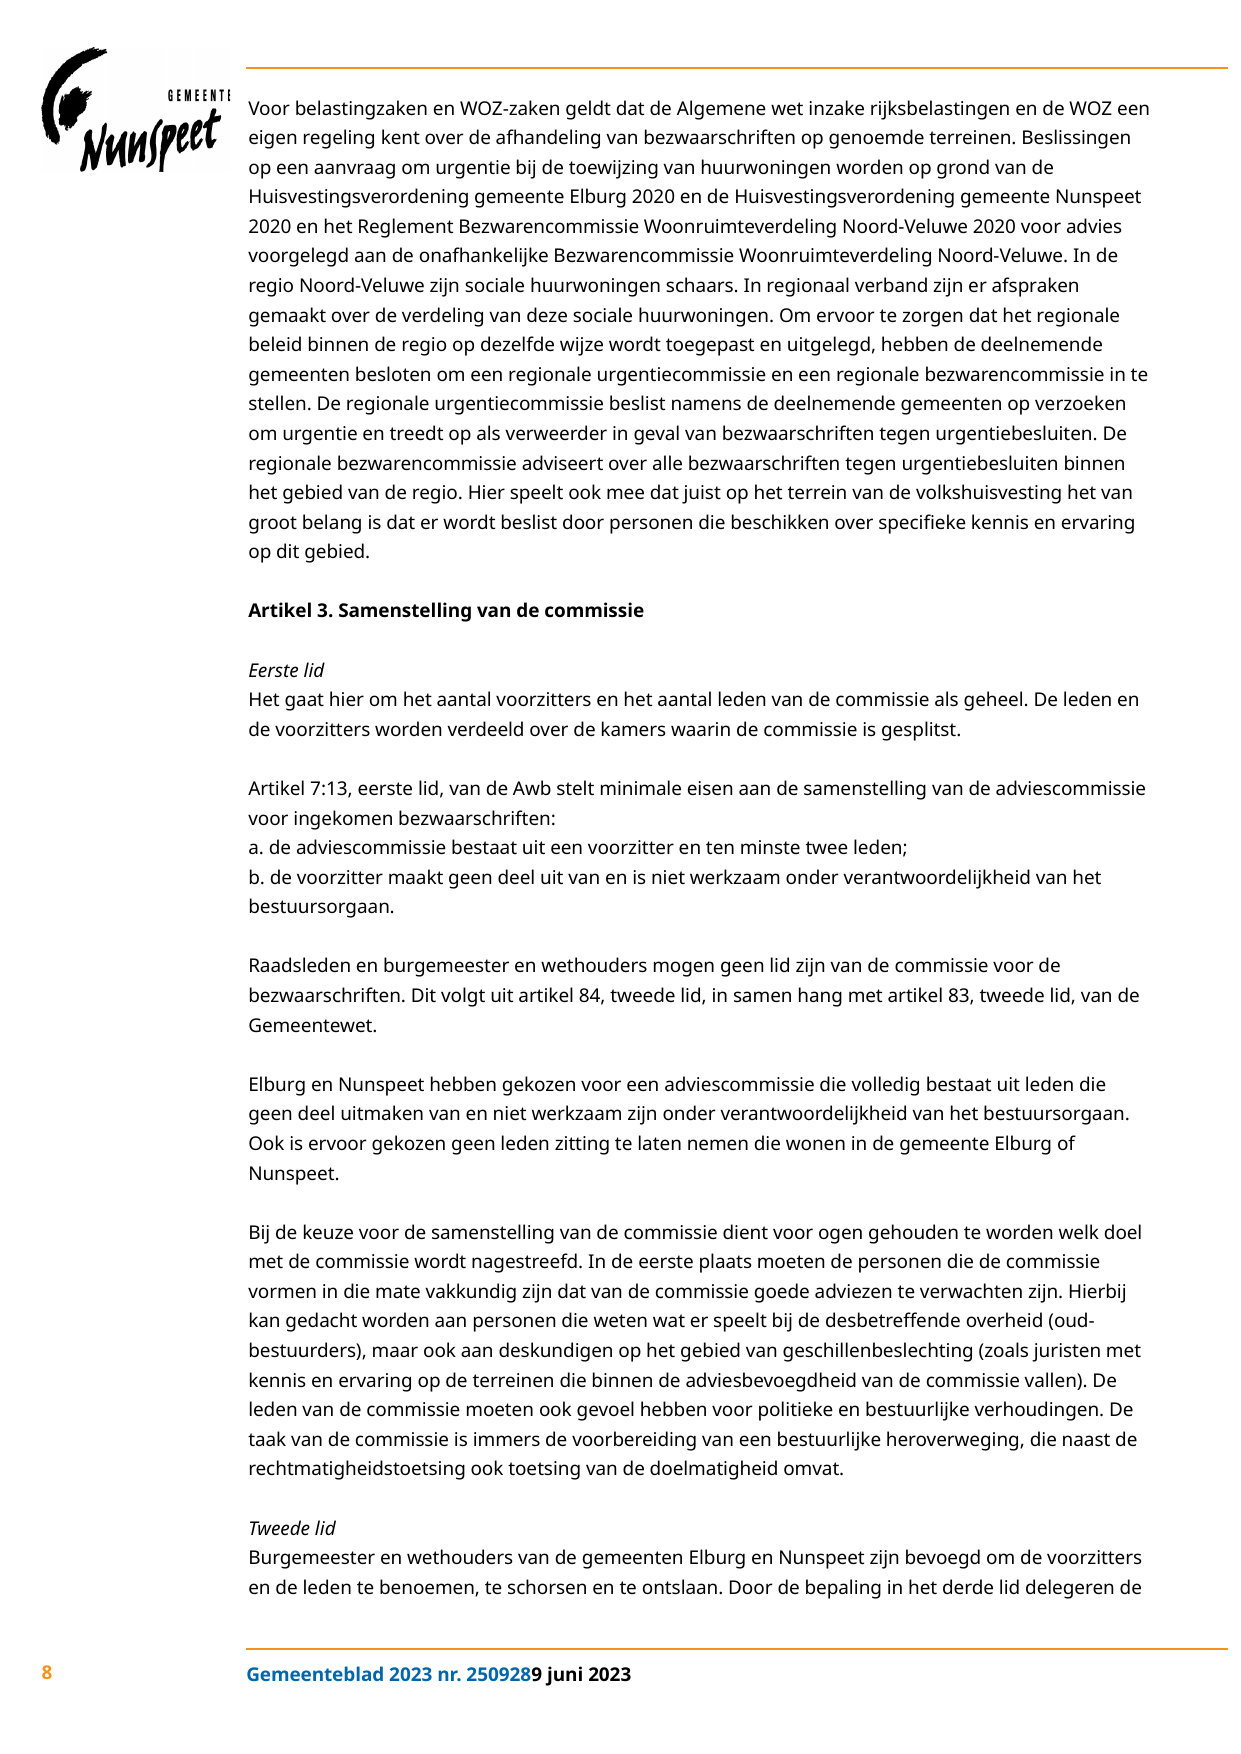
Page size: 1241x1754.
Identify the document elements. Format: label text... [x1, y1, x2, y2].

text Elburg en Nunspeet hebben gekozen voor een adviescommissie die volledig bestaat uit leden die geen deel uitmaken van en niet werkzaam zijn onder verantwoordelijkheid van het bestuursorgaan. Ook is ervoor gekozen geen leden zitting te laten nemen die wonen in de gemeente Elburg of Nunspeet. [248, 1071, 1152, 1186]
text Artikel 7:13, eerste lid, van de Awb stelt minimale eisen aan de samenstelling van de adviescommissie voor ingekomen bezwaarschriften: [248, 775, 1152, 831]
text Het gaat hier om het aantal voorzitters en het aantal leden van de commissie als geheel. De leden en de voorzitters worden verdeeld over de kamers waarin de commissie is gesplitst. [248, 686, 1152, 742]
text b. de voorzitter maakt geen deel uit van en is niet werkzaam onder verantwoordelijkheid van het bestuursorgaan. [248, 864, 1152, 919]
picture [41, 47, 231, 172]
text Raadsleden en burgemeester en wethouders mogen geen lid zijn van de commissie voor de bezwaarschriften. Dit volgt uit artikel 84, tweede lid, in samen hang met artikel 83, tweede lid, van de Gemeentewet. [248, 953, 1152, 1038]
text a. de adviescommissie bestaat uit een voorzitter en ten minste twee leden; [248, 834, 1152, 860]
text Tweede lid [248, 1515, 1152, 1541]
text Artikel 3. Samenstelling van de commissie [248, 598, 1152, 623]
text Voor belastingzaken en WOZ-zaken geldt dat de Algemene wet inzake rijksbelastingen en de WOZ een eigen regeling kent over de afhandeling van bezwaarschriften op genoemde terreinen. Beslissingen op een aanvraag om urgentie bij de toewijzing van huurwoningen worden op grond van de Huisvestingsverordening gemeente Elburg 2020 en de Huisvestingsverordening gemeente Nunspeet 2020 en het Reglement Bezwarencommissie Woonruimteverdeling Noord-Veluwe 2020 voor advies voorgelegd aan de onafhankelijke Bezwarencommissie Woonruimteverdeling Noord-Veluwe. In de regio Noord-Veluwe zijn sociale huurwoningen schaars. In regionaal verband zijn er afspraken gemaakt over de verdeling van deze sociale huurwoningen. Om ervoor te zorgen dat het regionale beleid binnen de regio op dezelfde wijze wordt toegepast en uitgelegd, hebben de deelnemende gemeenten besloten om een regionale urgentiecommissie en een regionale bezwarencommissie in te stellen. De regionale urgentiecommissie beslist namens de deelnemende gemeenten op verzoeken om urgentie en treedt op als verweerder in geval van bezwaarschriften tegen urgentiebesluiten. De regionale bezwarencommissie adviseert over alle bezwaarschriften tegen urgentiebesluiten binnen het gebied van de regio. Hier speelt ook mee dat juist op het terrein van de volkshuisvesting het van groot belang is dat er wordt beslist door personen die beschikken over specifieke kennis en ervaring op dit gebied. [248, 95, 1152, 564]
text Eerste lid [248, 657, 1152, 683]
text Burgemeester en wethouders van de gemeenten Elburg en Nunspeet zijn bevoegd om de voorzitters en de leden te benoemen, te schorsen en te ontslaan. Door de bepaling in het derde lid delegeren de [248, 1544, 1152, 1600]
text Bij de keuze voor de samenstelling van de commissie dient voor ogen gehouden te worden welk doel met de commissie wordt nagestreefd. In de eerste plaats moeten de personen die de commissie vormen in die mate vakkundig zijn dat van de commissie goede adviezen te verwachten zijn. Hierbij kan gedacht worden aan personen die weten wat er speelt bij de desbetreffende overheid (oud-bestuurders), maar ook aan deskundigen op het gebied van geschillenbeslechting (zoals juristen met kennis en ervaring op de terreinen die binnen de adviesbevoegdheid van de commissie vallen). De leden van de commissie moeten ook gevoel hebben voor politieke en bestuurlijke verhoudingen. De taak van de commissie is immers de voorbereiding van een bestuurlijke heroverweging, die naast de rechtmatigheidstoetsing ook toetsing van de doelmatigheid omvat. [248, 1219, 1152, 1481]
